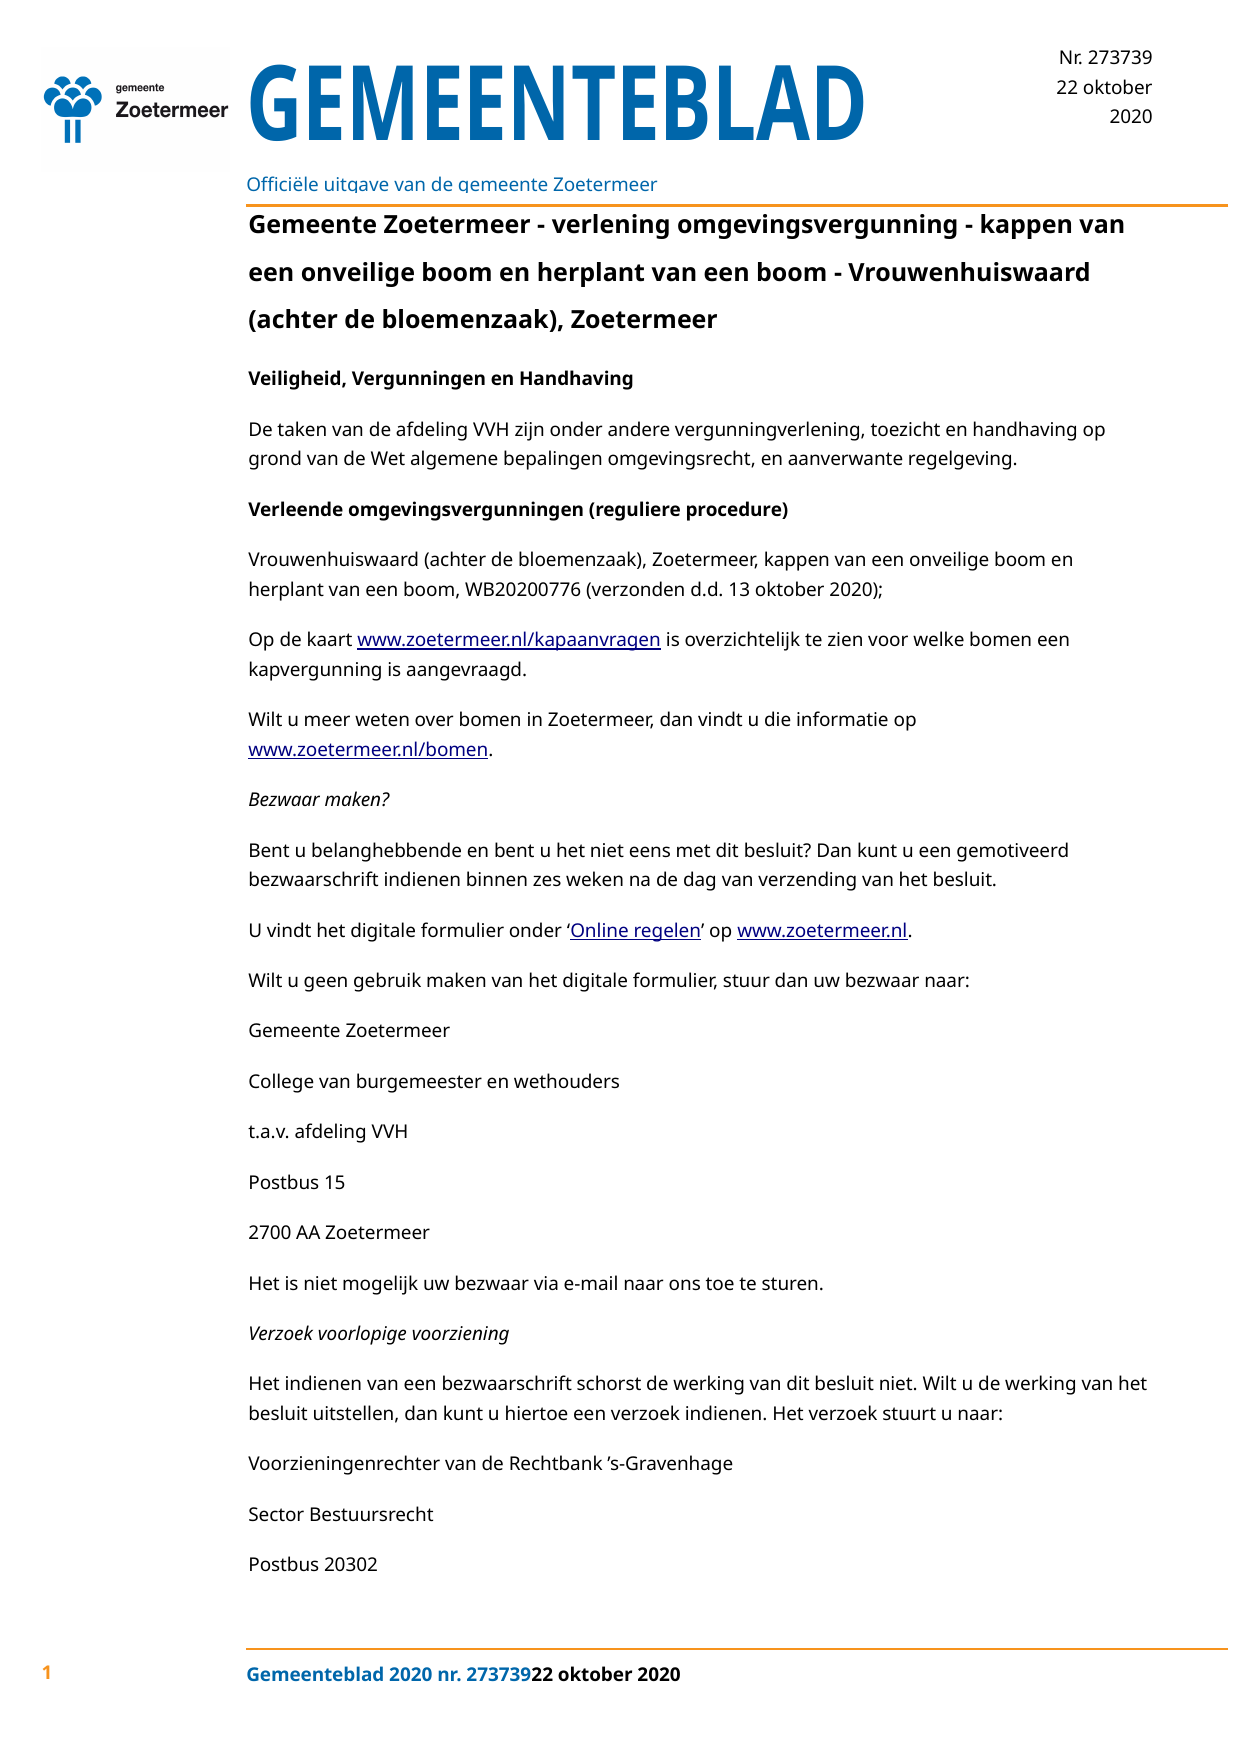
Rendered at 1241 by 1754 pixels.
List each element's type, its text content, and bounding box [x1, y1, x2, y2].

text Verzoek voorlopige voorziening [248, 1320, 1152, 1346]
text Het indienen van een bezwaarschrift schorst de werking van dit besluit niet. Wilt u de werking van het besluit uitstellen, dan kunt u hiertoe een verzoek indienen. Het verzoek stuurt u naar: [248, 1371, 1152, 1426]
text Sector Bestuursrecht [248, 1501, 1152, 1527]
text Voorzieningenrechter van de Rechtbank ’s-Gravenhage [248, 1451, 1152, 1476]
text Vrouwenhuiswaard (achter de bloemenzaak), Zoetermeer, kappen van een onveilige boom en herplant van een boom, WB20200776 (verzonden d.d. 13 oktober 2020); [248, 546, 1152, 602]
text Wilt u geen gebruik maken van het digitale formulier, stuur dan uw bezwaar naar: [248, 967, 1152, 993]
text Bent u belanghebbende en bent u het niet eens met dit besluit? Dan kunt u een gemotiveerd bezwaarschrift indienen binnen zes weken na de dag van verzending van het besluit. [248, 837, 1152, 892]
text Gemeente Zoetermeer - verlening omgevingsvergunning - kappen van een onveilige boom en herplant van een boom - Vrouwenhuiswaard (achter de bloemenzaak), Zoetermeer [248, 207, 1152, 336]
text Postbus 15 [248, 1169, 1152, 1194]
text U vindt het digitale formulier onder ‘Online regelen’ op www.zoetermeer.nl. [248, 917, 1152, 942]
text Postbus 20302 [248, 1551, 1152, 1577]
text Bezwaar maken? [248, 786, 1152, 812]
text Gemeente Zoetermeer [248, 1018, 1152, 1043]
text Op de kaart www.zoetermeer.nl/kapaanvragen is overzichtelijk te zien voor welke bomen een kapvergunning is aangevraagd. [248, 626, 1152, 682]
text 2700 AA Zoetermeer [248, 1219, 1152, 1245]
picture [41, 47, 231, 172]
text Veiligheid, Vergunningen en Handhaving [248, 366, 1152, 391]
text t.a.v. afdeling VVH [248, 1118, 1152, 1144]
text Wilt u meer weten over bomen in Zoetermeer, dan vindt u die informatie op www.zoetermeer.nl/bomen. [248, 706, 1152, 762]
text Het is niet mogelijk uw bezwaar via e-mail naar ons toe te sturen. [248, 1270, 1152, 1295]
text Verleende omgevingsvergunningen (reguliere procedure) [248, 496, 1152, 522]
text College van burgemeester en wethouders [248, 1068, 1152, 1094]
text De taken van de afdeling VVH zijn onder andere vergunningverlening, toezicht en handhaving op grond van de Wet algemene bepalingen omgevingsrecht, en aanverwante regelgeving. [248, 416, 1152, 471]
